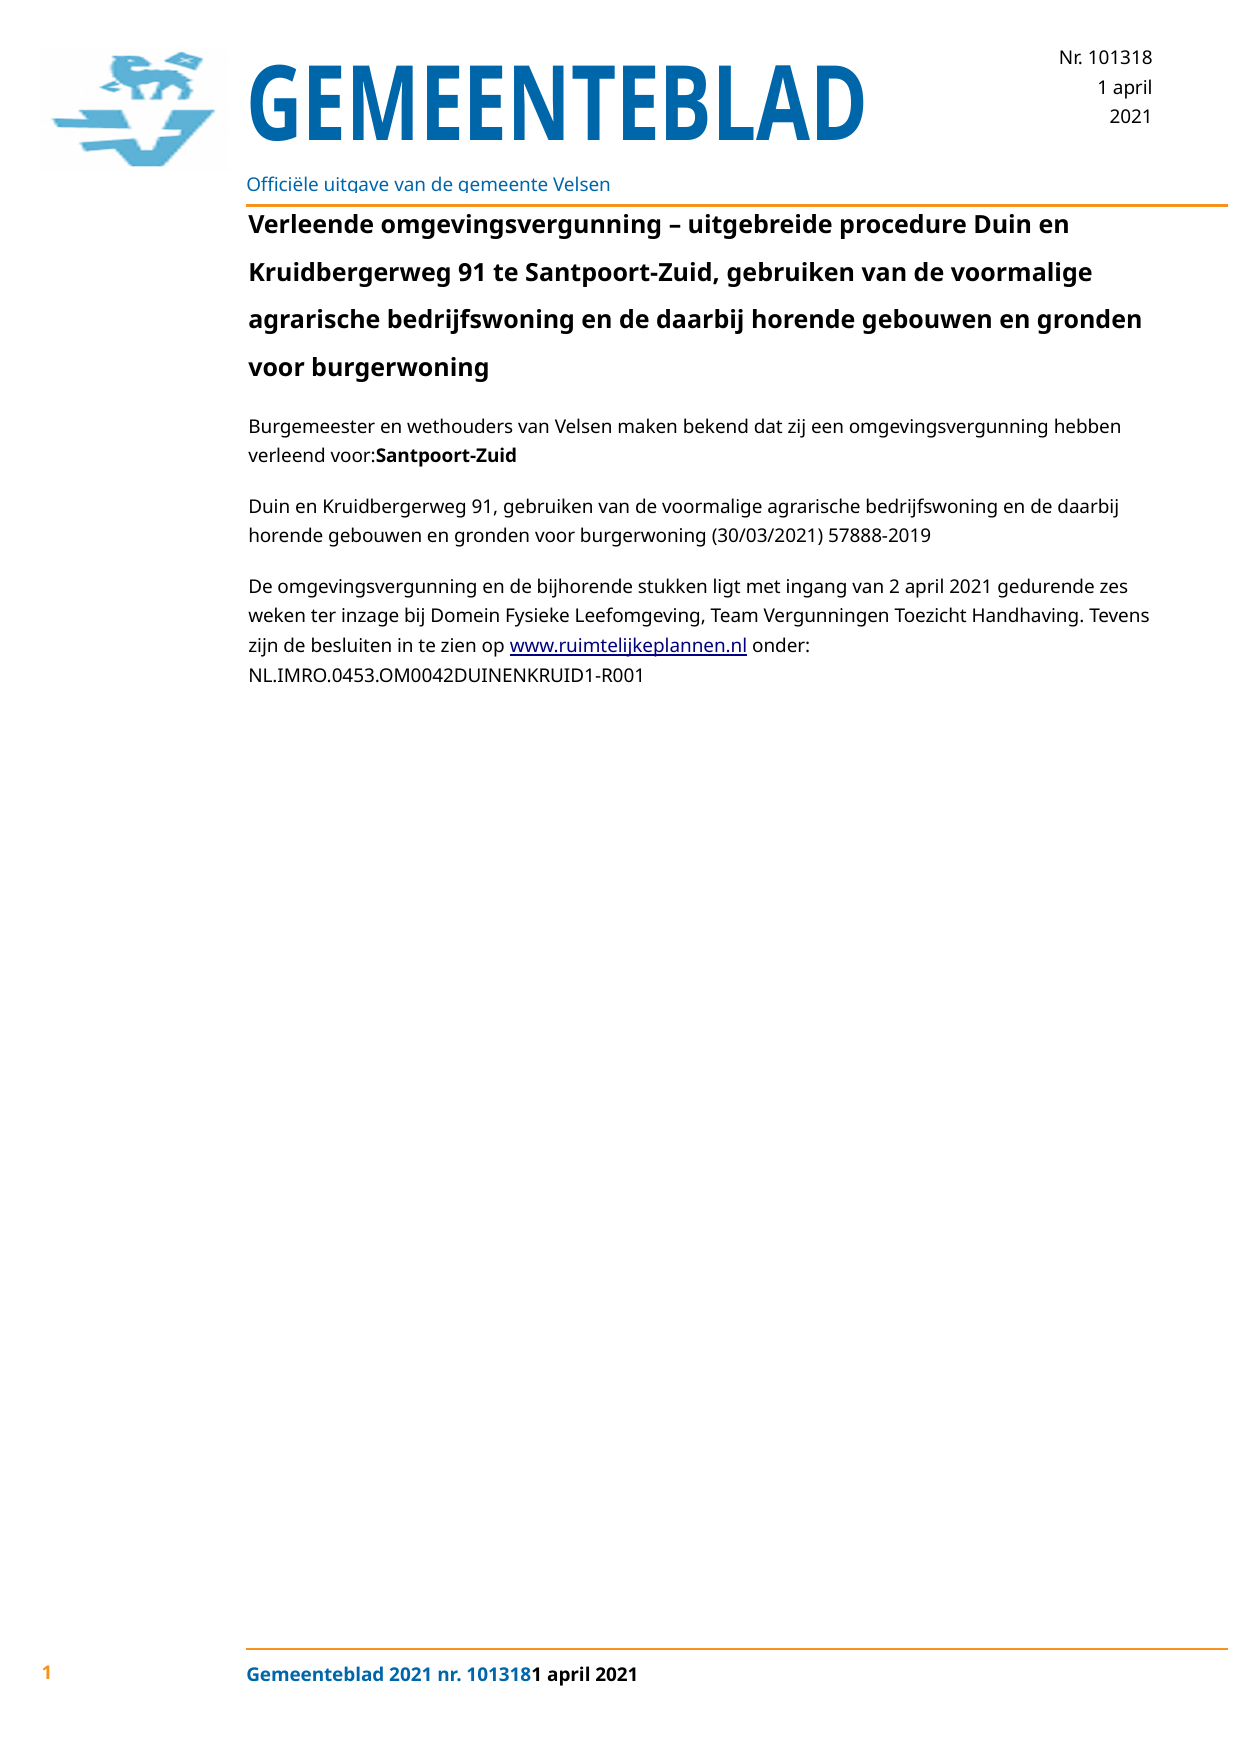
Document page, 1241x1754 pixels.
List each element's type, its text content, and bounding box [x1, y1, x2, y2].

text De omgevingsvergunning en de bijhorende stukken ligt met ingang van 2 april 2021 gedurende zes weken ter inzage bij Domein Fysieke Leefomgeving, Team Vergunningen Toezicht Handhaving. Tevens zijn de besluiten in te zien op www.ruimtelijkeplannen.nl onder: NL.IMRO.0453.OM0042DUINENKRUID1-R001 [248, 573, 1152, 688]
text Duin en Kruidbergerweg 91, gebruiken van de voormalige agrarische bedrijfswoning en de daarbij horende gebouwen en gronden voor burgerwoning (30/03/2021) 57888-2019 [248, 493, 1152, 548]
picture [41, 47, 231, 172]
text Verleende omgevingsvergunning – uitgebreide procedure Duin en Kruidbergerweg 91 te Santpoort-Zuid, gebruiken van de voormalige agrarische bedrijfswoning en de daarbij horende gebouwen en gronden voor burgerwoning [248, 207, 1152, 384]
text Burgemeester en wethouders van Velsen maken bekend dat zij een omgevingsvergunning hebben verleend voor:Santpoort-Zuid [248, 413, 1152, 468]
